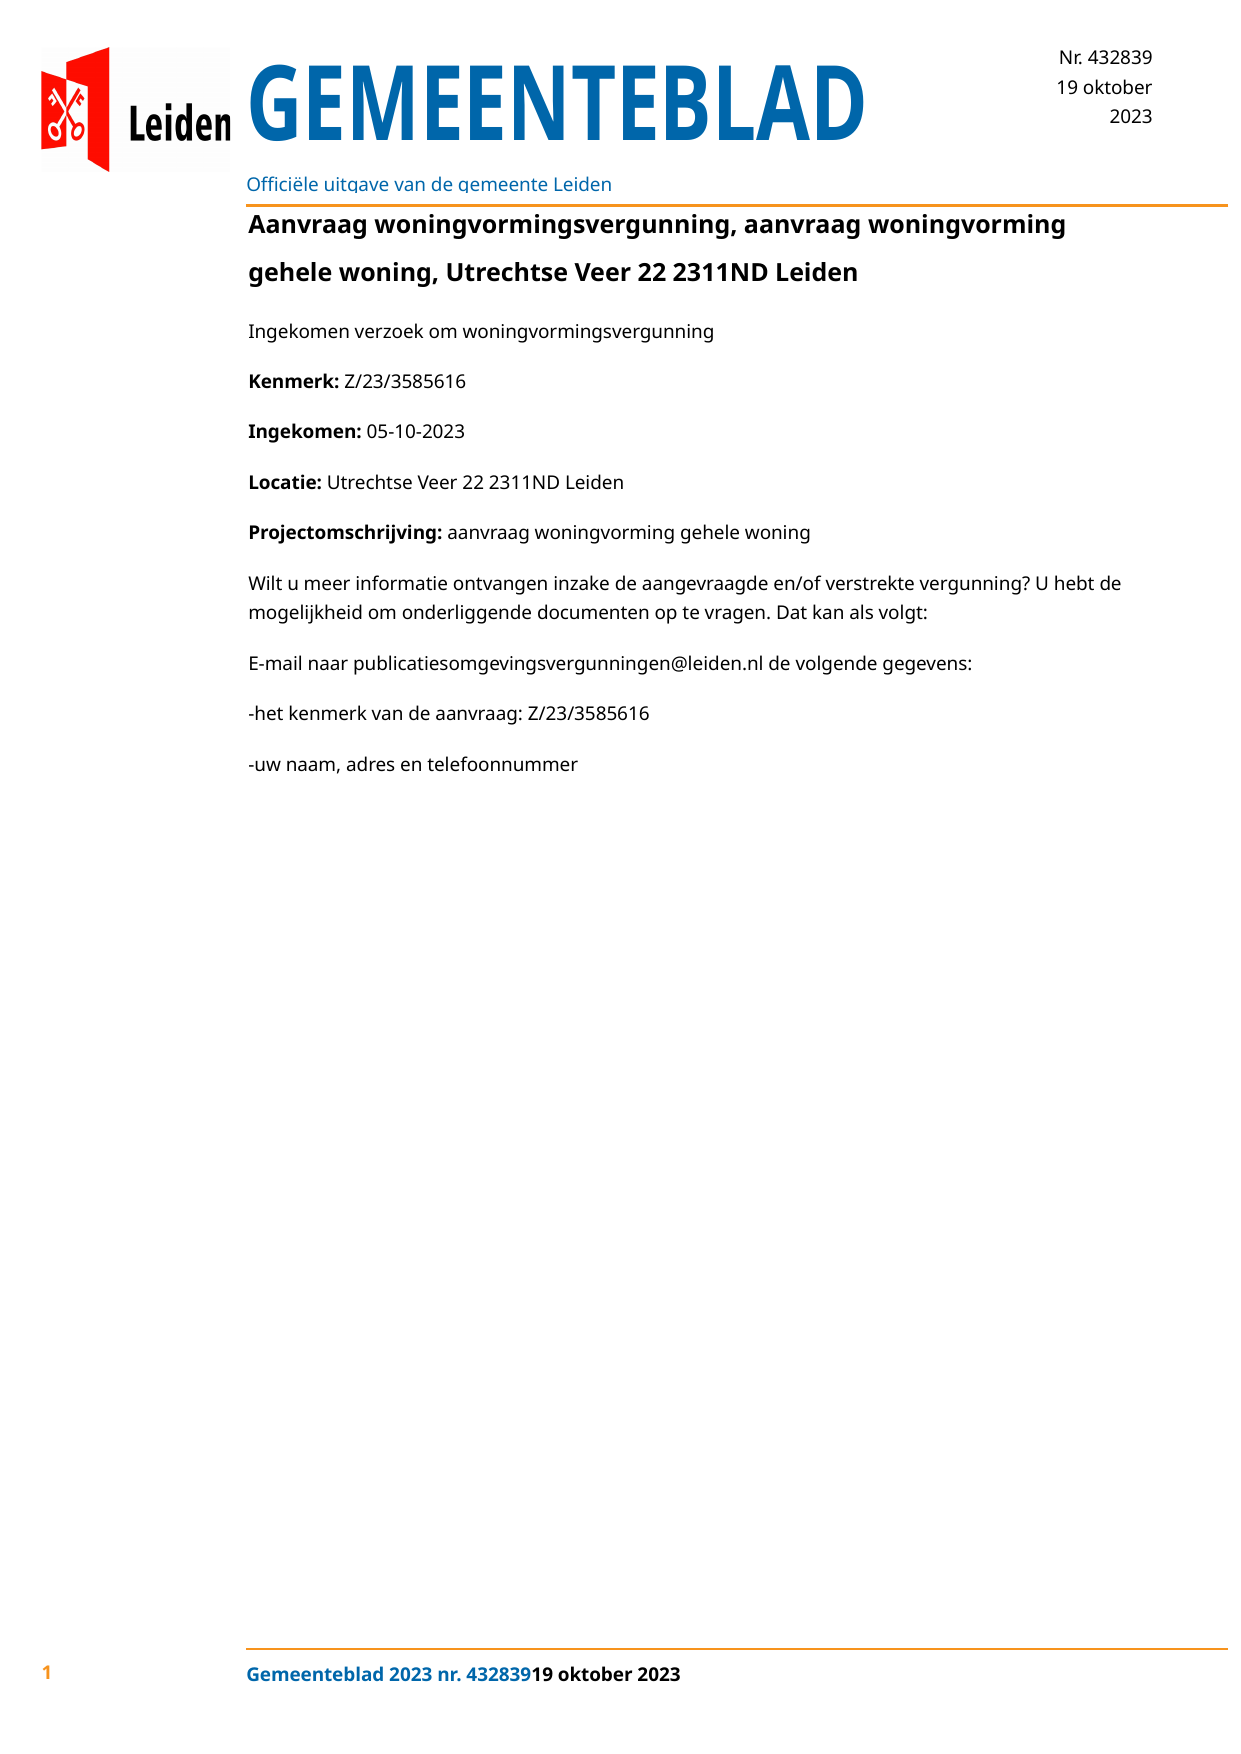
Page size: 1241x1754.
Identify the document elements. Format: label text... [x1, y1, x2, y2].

text Kenmerk: Z/23/3585616 [248, 368, 1152, 394]
text -het kenmerk van de aanvraag: Z/23/3585616 [248, 700, 1152, 726]
text Locatie: Utrechtse Veer 22 2311ND Leiden [248, 469, 1152, 495]
text Wilt u meer informatie ontvangen inzake de aangevraagde en/of verstrekte vergunning? U hebt de mogelijkheid om onderliggende documenten op te vragen. Dat kan als volgt: [248, 570, 1152, 625]
text E-mail naar publicatiesomgevingsvergunningen@leiden.nl de volgende gegevens: [248, 650, 1152, 676]
text Projectomschrijving: aanvraag woningvorming gehele woning [248, 519, 1152, 545]
text Ingekomen: 05-10-2023 [248, 419, 1152, 444]
picture [41, 47, 231, 172]
text Ingekomen verzoek om woningvormingsvergunning [248, 318, 1152, 344]
text -uw naam, adres en telefoonnummer [248, 751, 1152, 777]
text Aanvraag woningvormingsvergunning, aanvraag woningvorming gehele woning, Utrechtse Veer 22 2311ND Leiden [248, 207, 1152, 288]
